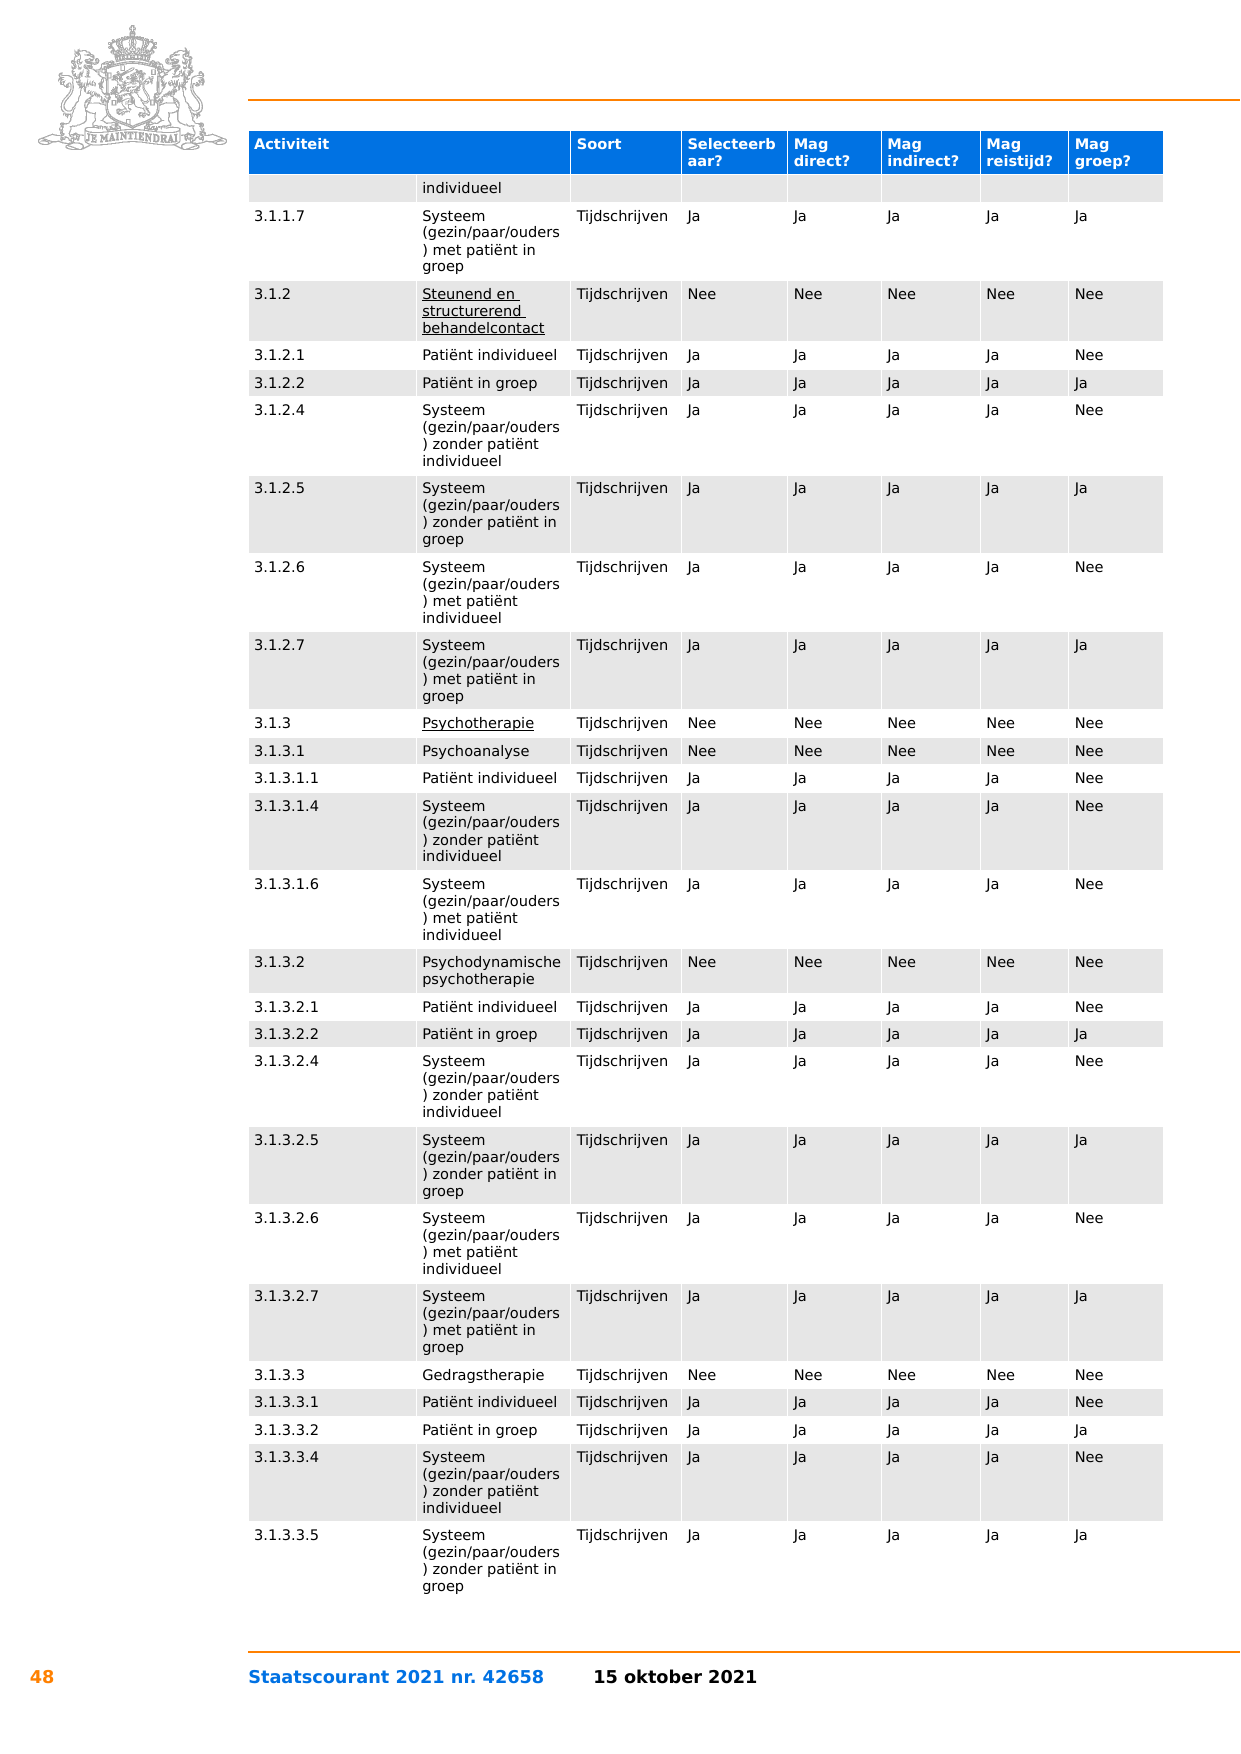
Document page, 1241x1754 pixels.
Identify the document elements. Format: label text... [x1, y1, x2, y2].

table_cell [682, 175, 787, 202]
table_cell Steunend en structurerend behandelcontact [417, 281, 570, 341]
table_cell Ja [1069, 476, 1163, 553]
table_cell Systeem (gezin/paar/ouders) zonder patiënt in groep [417, 1523, 570, 1600]
table_cell 3.1.2.2 [249, 370, 416, 396]
table_cell 3.1.3.2.1 [249, 994, 416, 1020]
table_cell Nee [1069, 343, 1163, 369]
table_cell Ja [788, 1417, 881, 1443]
table_cell 3.1.3.1.1 [249, 765, 416, 792]
table_cell Nee [788, 1362, 881, 1388]
table_cell Ja [882, 203, 980, 280]
table_cell Nee [882, 711, 980, 737]
table_cell Ja [1069, 1284, 1163, 1361]
table_cell Systeem (gezin/paar/ouders) met patiënt in groep [417, 1284, 570, 1361]
table_cell 3.1.3.2.6 [249, 1205, 416, 1282]
table_cell Tijdschrijven [571, 871, 681, 948]
table_cell Nee [1069, 554, 1163, 631]
table_cell Ja [682, 1284, 787, 1361]
table_header Mag reistijd? [981, 131, 1068, 174]
table_cell Ja [788, 994, 881, 1020]
table_cell Nee [1069, 397, 1163, 474]
table_cell [571, 175, 681, 202]
table_header Mag indirect? [882, 131, 980, 174]
table_cell Psychotherapie [417, 711, 570, 737]
table_cell Nee [1069, 871, 1163, 948]
table_cell Patiënt individueel [417, 343, 570, 369]
table_cell Tijdschrijven [571, 738, 681, 764]
table_cell Nee [1069, 793, 1163, 870]
table_cell Ja [682, 1049, 787, 1126]
table_cell Ja [788, 632, 881, 709]
table_cell [249, 175, 416, 202]
table_cell Systeem (gezin/paar/ouders) zonder patiënt individueel [417, 1049, 570, 1126]
table_cell Ja [788, 1284, 881, 1361]
table_cell Ja [1069, 1417, 1163, 1443]
table_cell Ja [788, 1021, 881, 1047]
table_cell Tijdschrijven [571, 554, 681, 631]
table_header Selecteerbaar? [682, 131, 787, 174]
table_cell Ja [788, 765, 881, 792]
table_cell Tijdschrijven [571, 1127, 681, 1204]
table_cell Ja [788, 397, 881, 474]
table_cell Systeem (gezin/paar/ouders) met patiënt in groep [417, 632, 570, 709]
table_cell Tijdschrijven [571, 711, 681, 737]
table_cell Ja [981, 554, 1068, 631]
table_cell Tijdschrijven [571, 765, 681, 792]
table_cell Ja [981, 632, 1068, 709]
table_cell Nee [682, 949, 787, 993]
table_cell Nee [682, 1362, 787, 1388]
table_cell Nee [1069, 711, 1163, 737]
table_cell Nee [1069, 738, 1163, 764]
table_cell Ja [682, 397, 787, 474]
table_cell Ja [1069, 1127, 1163, 1204]
table_cell Ja [682, 1417, 787, 1443]
table_cell Ja [882, 1523, 980, 1600]
table_cell Ja [788, 203, 881, 280]
table_cell Tijdschrijven [571, 632, 681, 709]
table_cell 3.1.3.2 [249, 949, 416, 993]
table_cell 3.1.2.5 [249, 476, 416, 553]
table_cell Nee [1069, 949, 1163, 993]
table_cell Systeem (gezin/paar/ouders) zonder patiënt individueel [417, 793, 570, 870]
table_cell Ja [682, 1205, 787, 1282]
table_cell Ja [682, 632, 787, 709]
table_cell Patiënt individueel [417, 1389, 570, 1416]
table_cell Ja [682, 871, 787, 948]
table_cell Ja [788, 1127, 881, 1204]
table_cell Gedragstherapie [417, 1362, 570, 1388]
table_cell Ja [788, 1049, 881, 1126]
table_cell Systeem (gezin/paar/ouders) zonder patiënt individueel [417, 397, 570, 474]
table_cell Ja [981, 1284, 1068, 1361]
table_cell 3.1.2 [249, 281, 416, 341]
table_cell Tijdschrijven [571, 281, 681, 341]
table_cell Ja [981, 397, 1068, 474]
table_cell Tijdschrijven [571, 949, 681, 993]
table_cell Ja [981, 1444, 1068, 1521]
table_header Mag direct? [788, 131, 881, 174]
table_cell Tijdschrijven [571, 397, 681, 474]
table_cell 3.1.2.6 [249, 554, 416, 631]
table_cell 3.1.3.3.4 [249, 1444, 416, 1521]
table_cell Ja [981, 994, 1068, 1020]
table_cell Ja [682, 1389, 787, 1416]
table_cell Tijdschrijven [571, 1049, 681, 1126]
table_cell Tijdschrijven [571, 476, 681, 553]
table_cell Tijdschrijven [571, 343, 681, 369]
table_cell Ja [788, 871, 881, 948]
table_cell [981, 175, 1068, 202]
table_cell Psychodynamische psychotherapie [417, 949, 570, 993]
table_cell Tijdschrijven [571, 1444, 681, 1521]
table_cell Ja [882, 994, 980, 1020]
table_cell Ja [682, 793, 787, 870]
table_cell 3.1.3.1 [249, 738, 416, 764]
table_cell Systeem (gezin/paar/ouders) met patiënt individueel [417, 554, 570, 631]
table_cell 3.1.2.1 [249, 343, 416, 369]
table_cell Ja [788, 1389, 881, 1416]
table_cell Systeem (gezin/paar/ouders) met patiënt in groep [417, 203, 570, 280]
table_cell Nee [1069, 765, 1163, 792]
table_cell Ja [981, 1205, 1068, 1282]
table_cell 3.1.3.2.7 [249, 1284, 416, 1361]
table_cell Tijdschrijven [571, 1389, 681, 1416]
table_cell Ja [882, 1021, 980, 1047]
table_cell 3.1.3.3 [249, 1362, 416, 1388]
table_cell [788, 175, 881, 202]
table_cell Nee [882, 1362, 980, 1388]
table_cell Ja [981, 343, 1068, 369]
picture [38, 25, 227, 150]
table_cell 3.1.3.3.1 [249, 1389, 416, 1416]
table_cell Nee [682, 738, 787, 764]
table_cell Patiënt individueel [417, 994, 570, 1020]
table_cell Ja [882, 1417, 980, 1443]
table_cell Ja [981, 1127, 1068, 1204]
table_cell Systeem (gezin/paar/ouders) zonder patiënt in groep [417, 476, 570, 553]
table_cell Ja [882, 632, 980, 709]
table_cell Ja [1069, 1021, 1163, 1047]
table_cell Nee [788, 281, 881, 341]
table_cell 3.1.3.3.5 [249, 1523, 416, 1600]
table_cell Ja [981, 793, 1068, 870]
table_cell Ja [882, 1205, 980, 1282]
table_cell 3.1.2.4 [249, 397, 416, 474]
table_cell Ja [788, 1444, 881, 1521]
table_cell Nee [882, 949, 980, 993]
table_cell Tijdschrijven [571, 370, 681, 396]
table_cell Patiënt in groep [417, 1021, 570, 1047]
table_cell Nee [1069, 1049, 1163, 1126]
table_cell Nee [882, 738, 980, 764]
table_cell Patiënt in groep [417, 1417, 570, 1443]
table_cell Ja [1069, 370, 1163, 396]
table_cell Ja [981, 370, 1068, 396]
table_cell Nee [1069, 994, 1163, 1020]
table_cell Ja [981, 1389, 1068, 1416]
table_cell Ja [682, 554, 787, 631]
table_cell Ja [682, 765, 787, 792]
table_cell Systeem (gezin/paar/ouders) zonder patiënt individueel [417, 1444, 570, 1521]
table_cell Tijdschrijven [571, 1205, 681, 1282]
table_cell Ja [882, 554, 980, 631]
table_cell Ja [981, 476, 1068, 553]
table_cell Ja [981, 203, 1068, 280]
table_cell Ja [981, 871, 1068, 948]
table_cell Tijdschrijven [571, 1523, 681, 1600]
table_cell Nee [981, 711, 1068, 737]
table_cell Nee [1069, 1389, 1163, 1416]
table_cell Ja [788, 343, 881, 369]
table_cell Patiënt individueel [417, 765, 570, 792]
table_cell Nee [788, 711, 881, 737]
table_cell Ja [882, 476, 980, 553]
table_cell Systeem (gezin/paar/ouders) met patiënt individueel [417, 1205, 570, 1282]
table_cell Ja [882, 370, 980, 396]
table_cell [1069, 175, 1163, 202]
table_cell Ja [1069, 632, 1163, 709]
table_cell Tijdschrijven [571, 793, 681, 870]
table_cell Nee [1069, 1205, 1163, 1282]
table_cell Ja [788, 793, 881, 870]
table_cell 3.1.3.1.4 [249, 793, 416, 870]
table_cell Ja [1069, 1523, 1163, 1600]
table_cell Ja [682, 370, 787, 396]
table_cell 3.1.3.2.5 [249, 1127, 416, 1204]
table_cell Psychoanalyse [417, 738, 570, 764]
table_cell Ja [882, 1049, 980, 1126]
table_cell 3.1.3.2.4 [249, 1049, 416, 1126]
table_cell Ja [882, 1444, 980, 1521]
table_cell Ja [682, 1444, 787, 1521]
table_cell Ja [682, 343, 787, 369]
table_cell 3.1.1.7 [249, 203, 416, 280]
table_cell Ja [882, 793, 980, 870]
table_cell Nee [682, 711, 787, 737]
table_cell Ja [682, 203, 787, 280]
table_cell Tijdschrijven [571, 203, 681, 280]
table_cell Ja [788, 1205, 881, 1282]
table_header Activiteit [249, 131, 570, 174]
table_cell Tijdschrijven [571, 1417, 681, 1443]
table_cell 3.1.3 [249, 711, 416, 737]
table_cell 3.1.2.7 [249, 632, 416, 709]
table_cell Ja [1069, 203, 1163, 280]
table_cell Ja [882, 871, 980, 948]
table_cell Nee [788, 738, 881, 764]
table_cell Nee [981, 1362, 1068, 1388]
table_cell Tijdschrijven [571, 994, 681, 1020]
table_cell Ja [882, 765, 980, 792]
table_cell Ja [682, 1021, 787, 1047]
table_cell Nee [1069, 281, 1163, 341]
table_cell Ja [981, 1417, 1068, 1443]
table_header Mag groep? [1069, 131, 1163, 174]
table_cell Ja [981, 1523, 1068, 1600]
table_cell Ja [882, 1127, 980, 1204]
table_cell Ja [682, 1523, 787, 1600]
table_cell Patiënt in groep [417, 370, 570, 396]
table_header Soort [571, 131, 681, 174]
table_cell Tijdschrijven [571, 1021, 681, 1047]
table_cell Ja [682, 476, 787, 553]
table_cell Nee [882, 281, 980, 341]
table_cell Nee [1069, 1444, 1163, 1521]
table_cell Systeem (gezin/paar/ouders) met patiënt individueel [417, 871, 570, 948]
table_cell Ja [788, 1523, 881, 1600]
table_cell Ja [882, 397, 980, 474]
table_cell Ja [788, 370, 881, 396]
table_cell Nee [682, 281, 787, 341]
table_cell Ja [981, 1049, 1068, 1126]
table_cell Ja [882, 1284, 980, 1361]
table_cell Ja [682, 1127, 787, 1204]
table_cell Ja [788, 476, 881, 553]
table_cell Ja [981, 765, 1068, 792]
table_cell Ja [788, 554, 881, 631]
table_cell Tijdschrijven [571, 1362, 681, 1388]
table_cell 3.1.3.3.2 [249, 1417, 416, 1443]
table_cell Tijdschrijven [571, 1284, 681, 1361]
table_cell individueel [417, 175, 570, 202]
table_cell Nee [981, 949, 1068, 993]
table_cell Nee [981, 281, 1068, 341]
table_cell Ja [882, 343, 980, 369]
table_cell Nee [981, 738, 1068, 764]
table_cell Ja [981, 1021, 1068, 1047]
table_cell Ja [882, 1389, 980, 1416]
table_cell Ja [682, 994, 787, 1020]
table_cell [882, 175, 980, 202]
table_cell Systeem (gezin/paar/ouders) zonder patiënt in groep [417, 1127, 570, 1204]
table_cell 3.1.3.2.2 [249, 1021, 416, 1047]
table_cell Nee [1069, 1362, 1163, 1388]
table_cell Nee [788, 949, 881, 993]
table_cell 3.1.3.1.6 [249, 871, 416, 948]
